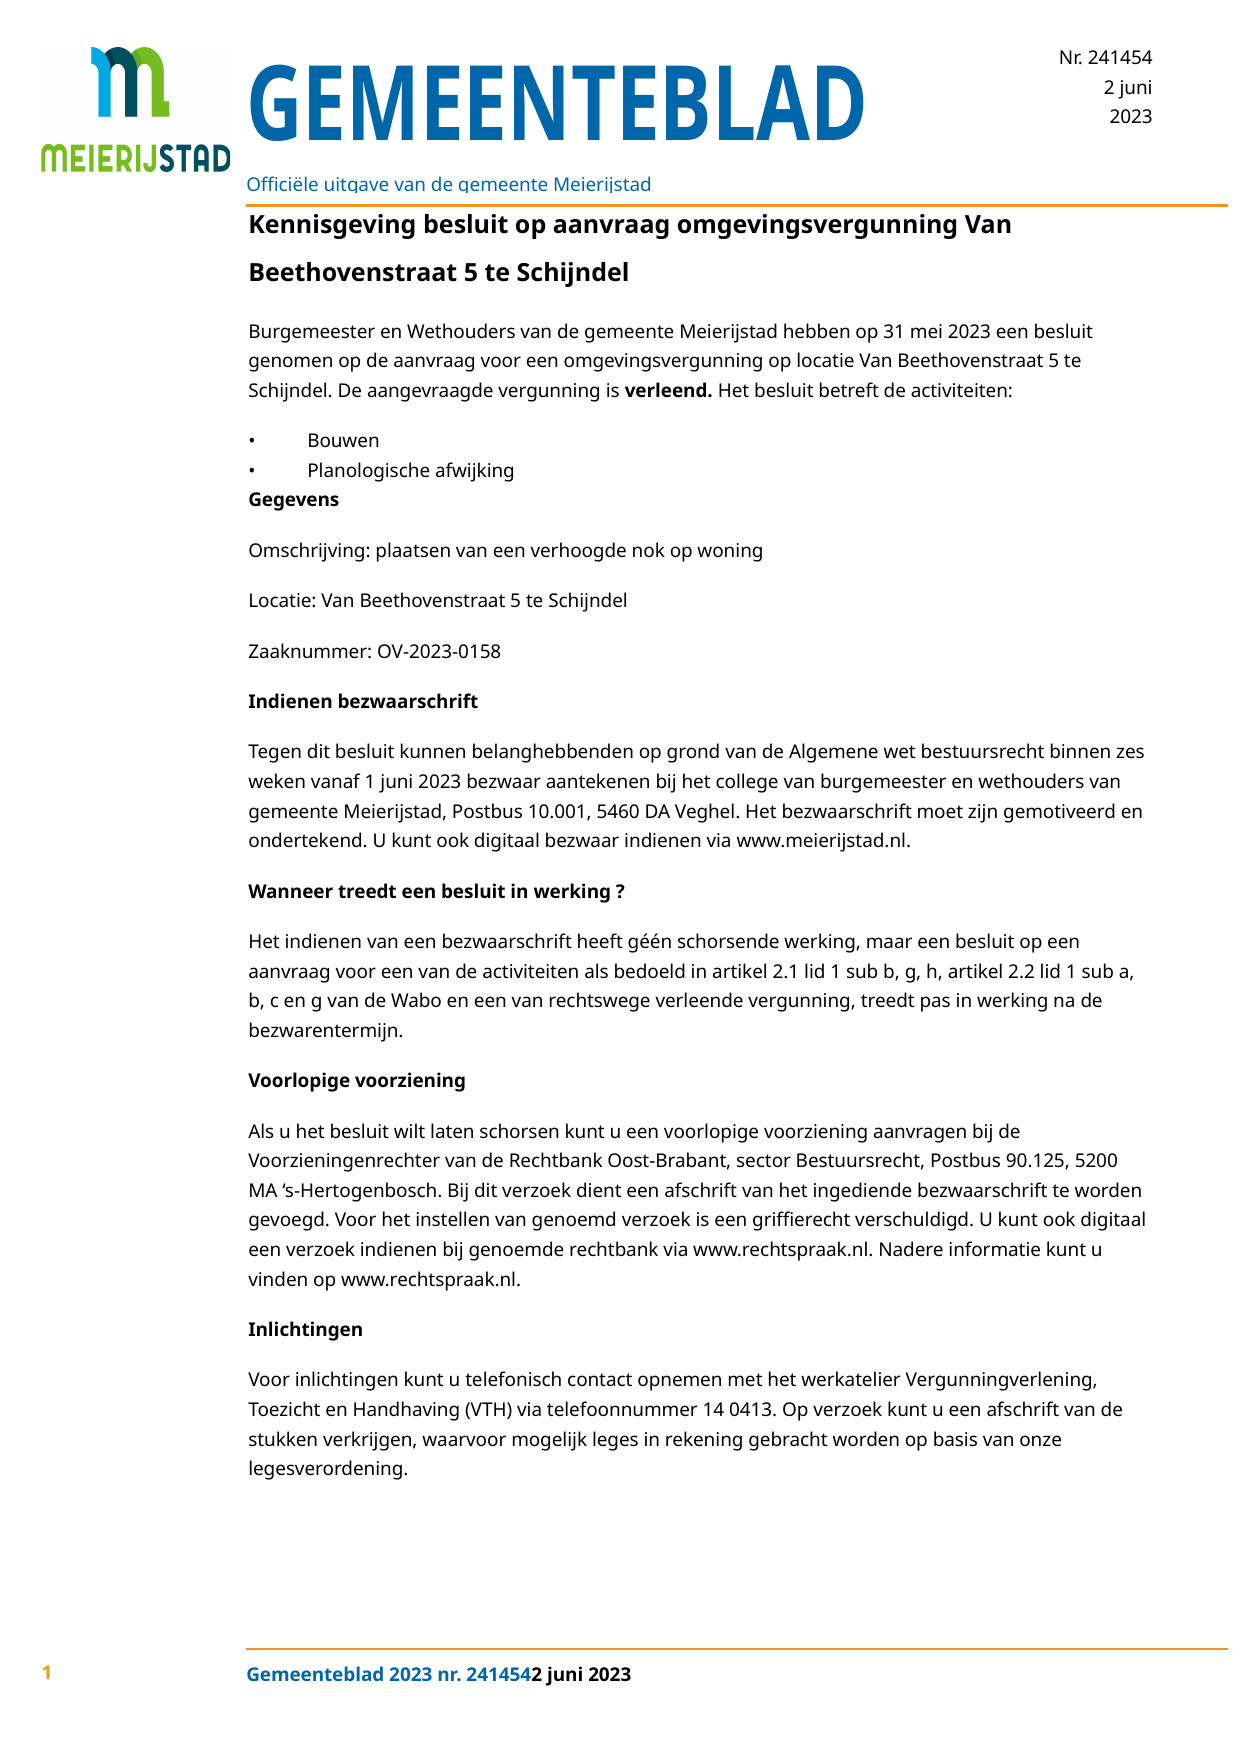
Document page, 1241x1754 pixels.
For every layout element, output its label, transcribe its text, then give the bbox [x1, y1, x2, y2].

list Planologische afwijking [248, 457, 1152, 483]
text Burgemeester en Wethouders van de gemeente Meierijstad hebben op 31 mei 2023 een besluit genomen op de aanvraag voor een omgevingsvergunning op locatie Van Beethovenstraat 5 te Schijndel. De aangevraagde vergunning is verleend. Het besluit betreft de activiteiten: [248, 318, 1152, 403]
list Bouwen [248, 427, 1152, 453]
text Het indienen van een bezwaarschrift heeft géén schorsende werking, maar een besluit op een aanvraag voor een van de activiteiten als bedoeld in artikel 2.1 lid 1 sub b, g, h, artikel 2.2 lid 1 sub a, b, c en g van de Wabo en een van rechtswege verleende vergunning, treedt pas in werking na de bezwarentermijn. [248, 928, 1152, 1043]
text Als u het besluit wilt laten schorsen kunt u een voorlopige voorziening aanvragen bij de Voorzieningenrechter van de Rechtbank Oost-Brabant, sector Bestuursrecht, Postbus 90.125, 5200 MA ‘s-Hertogenbosch. Bij dit verzoek dient een afschrift van het ingediende bezwaarschrift te worden gevoegd. Voor het instellen van genoemd verzoek is een griffierecht verschuldigd. U kunt ook digitaal een verzoek indienen bij genoemde rechtbank via www.rechtspraak.nl. Nadere informatie kunt u vinden op www.rechtspraak.nl. [248, 1118, 1152, 1292]
text Kennisgeving besluit op aanvraag omgevingsvergunning Van Beethovenstraat 5 te Schijndel [248, 207, 1152, 288]
text Inlichtingen [248, 1316, 1152, 1342]
text Indienen bezwaarschrift [248, 688, 1152, 714]
text Locatie: Van Beethovenstraat 5 te Schijndel [248, 587, 1152, 613]
text Voor inlichtingen kunt u telefonisch contact opnemen met het werkatelier Vergunningverlening, Toezicht en Handhaving (VTH) via telefoonnummer 14 0413. Op verzoek kunt u een afschrift van de stukken verkrijgen, waarvoor mogelijk leges in rekening gebracht worden op basis van onze legesverordening. [248, 1367, 1152, 1481]
text Omschrijving: plaatsen van een verhoogde nok op woning [248, 537, 1152, 563]
text Voorlopige voorziening [248, 1067, 1152, 1093]
picture [41, 47, 231, 172]
text Gegevens [248, 487, 1152, 512]
text Wanneer treedt een besluit in werking ? [248, 878, 1152, 904]
text Zaaknummer: OV-2023-0158 [248, 638, 1152, 664]
text Tegen dit besluit kunnen belanghebbenden op grond van de Algemene wet bestuursrecht binnen zes weken vanaf 1 juni 2023 bezwaar aantekenen bij het college van burgemeester en wethouders van gemeente Meierijstad, Postbus 10.001, 5460 DA Veghel. Het bezwaarschrift moet zijn gemotiveerd en ondertekend. U kunt ook digitaal bezwaar indienen via www.meierijstad.nl. [248, 739, 1152, 853]
